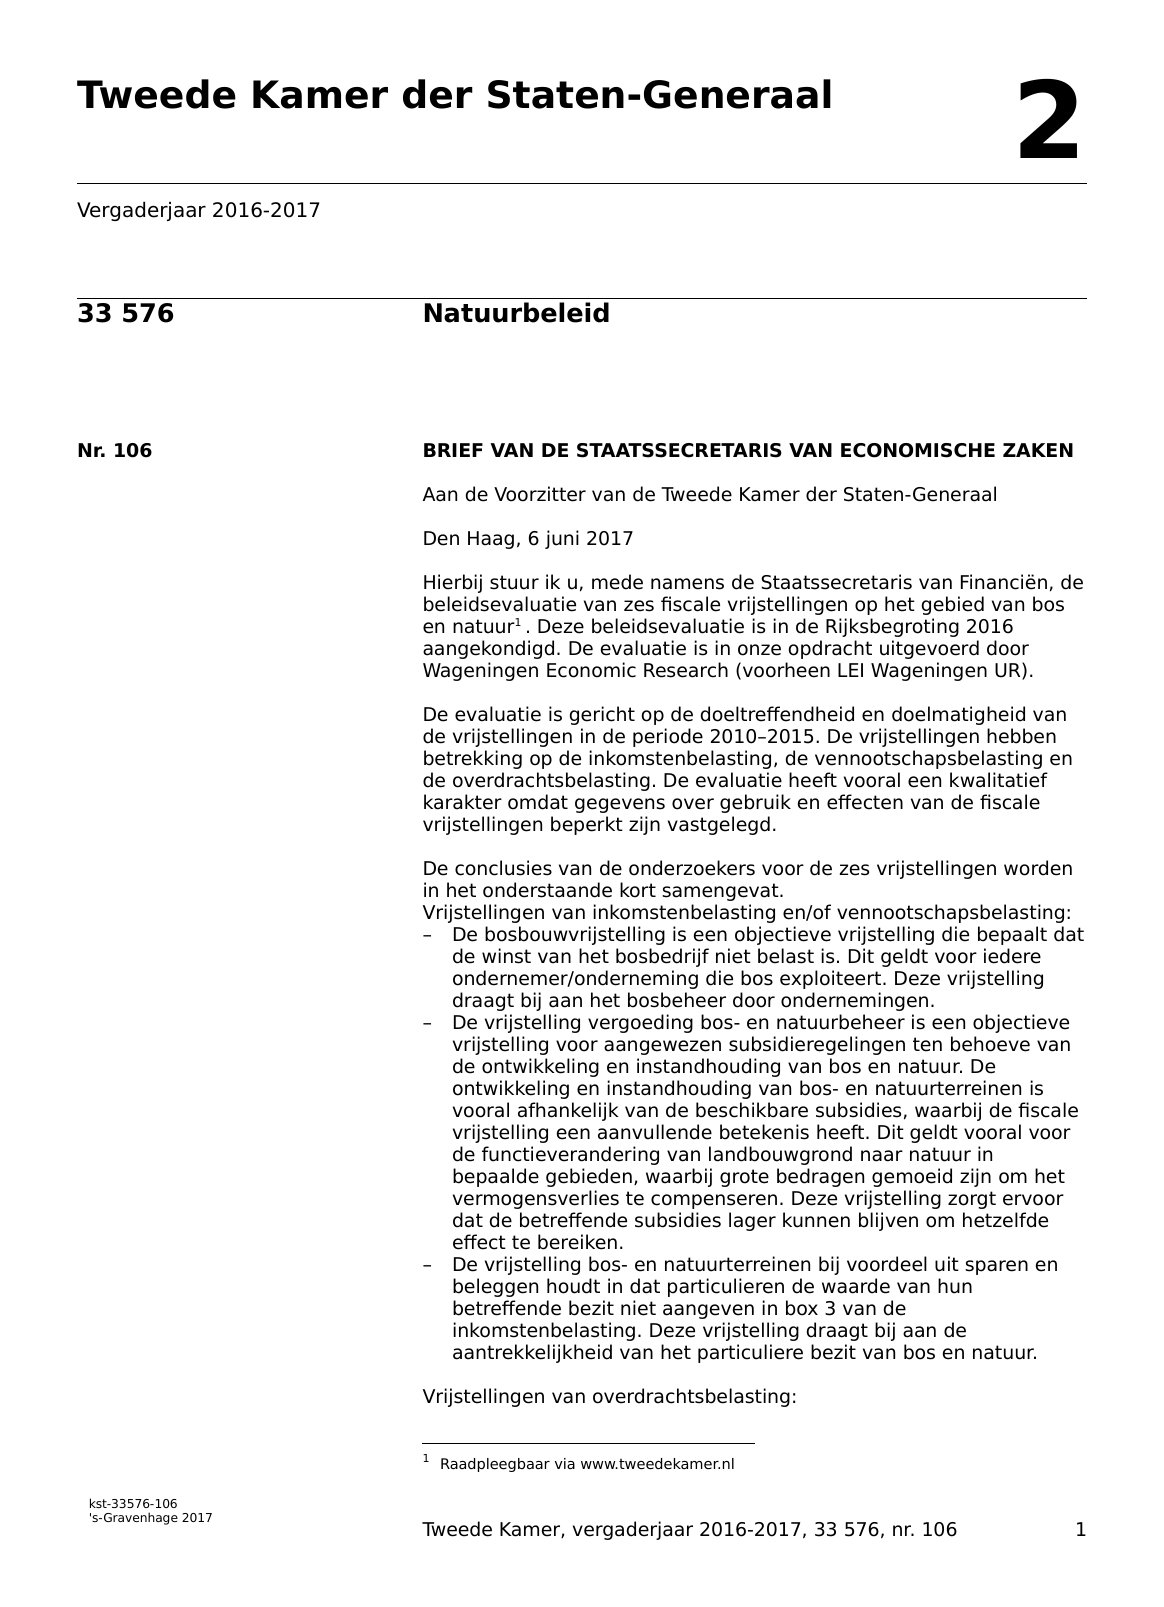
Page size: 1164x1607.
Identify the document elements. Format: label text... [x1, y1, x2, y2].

text – De bosbouwvrijstelling is een objectieve vrijstelling die bepaalt dat de winst van het bosbedrijf niet belast is. Dit geldt voor iedere ondernemer/onderneming die bos exploiteert. Deze vrijstelling draagt bij aan het bosbeheer door ondernemingen. [422, 924, 1087, 1012]
text Vrijstellingen van overdrachtsbelasting: [422, 1386, 1087, 1408]
subtitle 33 576 Natuurbeleid [77, 299, 1087, 329]
subtitle Nr. 106 BRIEF VAN DE STAATSSECRETARIS VAN ECONOMISCHE ZAKEN [77, 440, 1087, 462]
text Den Haag, 6 juni 2017 [422, 528, 1087, 550]
text De evaluatie is gericht op de doeltreffendheid en doelmatigheid van de vrijstellingen in de periode 2010–2015. De vrijstellingen hebben betrekking op de inkomstenbelasting, de vennootschapsbelasting en de overdrachtsbelasting. De evaluatie heeft vooral een kwalitatief karakter omdat gegevens over gebruik en effecten van de fiscale vrijstellingen beperkt zijn vastgelegd. [422, 704, 1087, 836]
text 's-Gravenhage 2017 [88, 1511, 323, 1525]
text kst-33576-106 [88, 1497, 323, 1511]
text – De vrijstelling bos- en natuurterreinen bij voordeel uit sparen en beleggen houdt in dat particulieren de waarde van hun betreffende bezit niet aangeven in box 3 van de inkomstenbelasting. Deze vrijstelling draagt bij aan de aantrekkelijkheid van het particuliere bezit van bos en natuur. [422, 1254, 1087, 1364]
text – De vrijstelling vergoeding bos- en natuurbeheer is een objectieve vrijstelling voor aangewezen subsidieregelingen ten behoeve van de ontwikkeling en instandhouding van bos en natuur. De ontwikkeling en instandhouding van bos- en natuurterreinen is vooral afhankelijk van de beschikbare subsidies, waarbij de fiscale vrijstelling een aanvullende betekenis heeft. Dit geldt vooral voor de functieverandering van landbouwgrond naar natuur in bepaalde gebieden, waarbij grote bedragen gemoeid zijn om het vermogensverlies te compenseren. Deze vrijstelling zorgt ervoor dat de betreffende subsidies lager kunnen blijven om hetzelfde effect te bereiken. [422, 1012, 1087, 1254]
text De conclusies van de onderzoekers voor de zes vrijstellingen worden in het onderstaande kort samengevat. [422, 858, 1087, 902]
table_header 2 [886, 59, 1087, 183]
table_cell Vergaderjaar 2016-2017 [77, 184, 1087, 298]
text Raadpleegbaar via www.tweedekamer.nl [422, 1452, 1087, 1474]
text Vrijstellingen van inkomstenbelasting en/of vennootschapsbelasting: [422, 902, 1087, 924]
text Aan de Voorzitter van de Tweede Kamer der Staten-Generaal [422, 484, 1087, 506]
table_header Tweede Kamer der Staten-Generaal [77, 59, 886, 183]
text Hierbij stuur ik u, mede namens de Staatssecretaris van Financiën, de beleidsevaluatie van zes fiscale vrijstellingen op het gebied van bos en natuur. Deze beleidsevaluatie is in de Rijksbegroting 2016 aangekondigd. De evaluatie is in onze opdracht uitgevoerd door Wageningen Economic Research (voorheen LEI Wageningen UR). [422, 572, 1087, 682]
